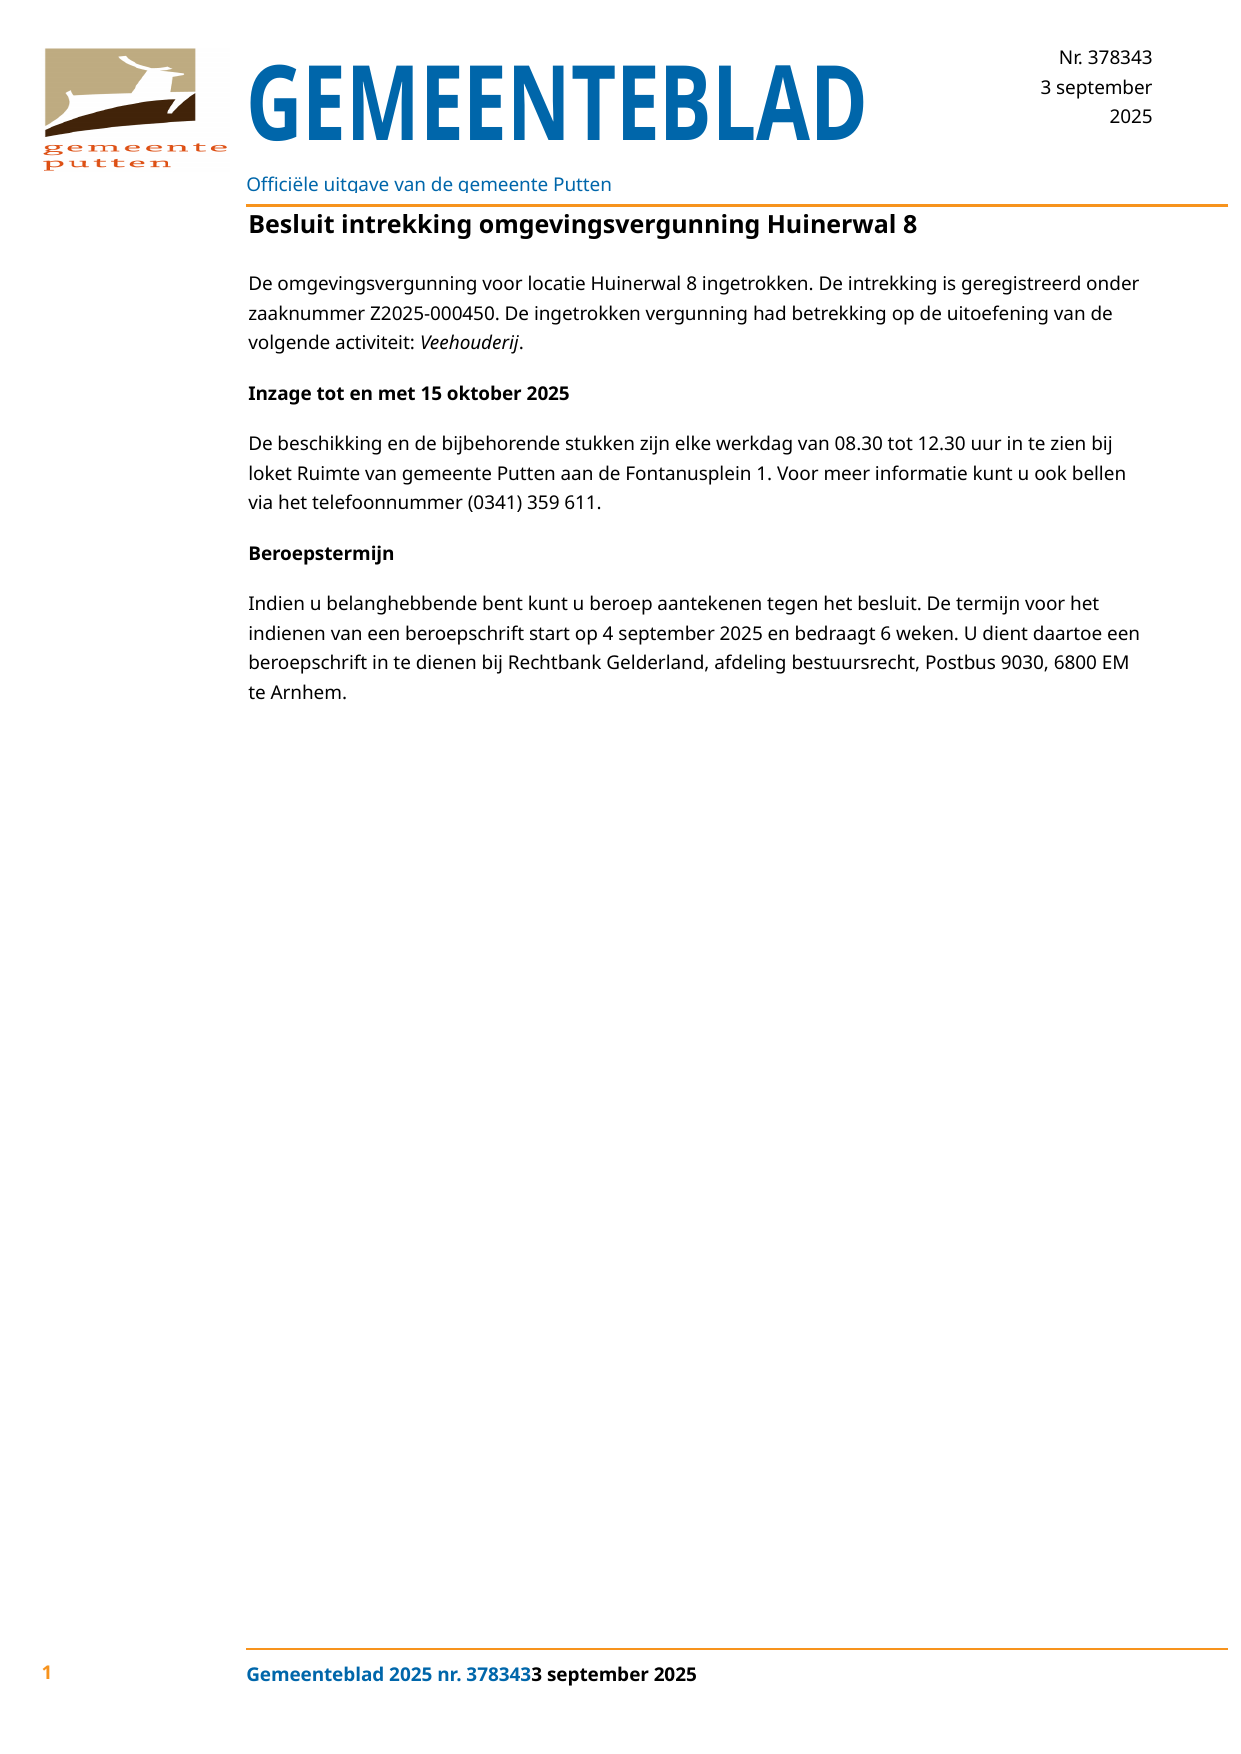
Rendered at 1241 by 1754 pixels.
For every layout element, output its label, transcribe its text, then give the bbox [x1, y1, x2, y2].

text Inzage tot en met 15 oktober 2025 [248, 380, 1152, 406]
text De beschikking en de bijbehorende stukken zijn elke werkdag van 08.30 tot 12.30 uur in te zien bij loket Ruimte van gemeente Putten aan de Fontanusplein 1. Voor meer informatie kunt u ook bellen via het telefoonnummer (0341) 359 611. [248, 430, 1152, 515]
text Besluit intrekking omgevingsvergunning Huinerwal 8 [248, 207, 1152, 241]
text Indien u belanghebbende bent kunt u beroep aantekenen tegen het besluit. De termijn voor het indienen van een beroepschrift start op 4 september 2025 en bedraagt 6 weken. U dient daartoe een beroepschrift in te dienen bij Rechtbank Gelderland, afdeling bestuursrecht, Postbus 9030, 6800 EM te Arnhem. [248, 590, 1152, 705]
text De omgevingsvergunning voor locatie Huinerwal 8 ingetrokken. De intrekking is geregistreerd onder zaaknummer Z2025-000450. De ingetrokken vergunning had betrekking op de uitoefening van de volgende activiteit: Veehouderij. [248, 270, 1152, 355]
text Beroepstermijn [248, 540, 1152, 566]
picture [41, 47, 231, 172]
